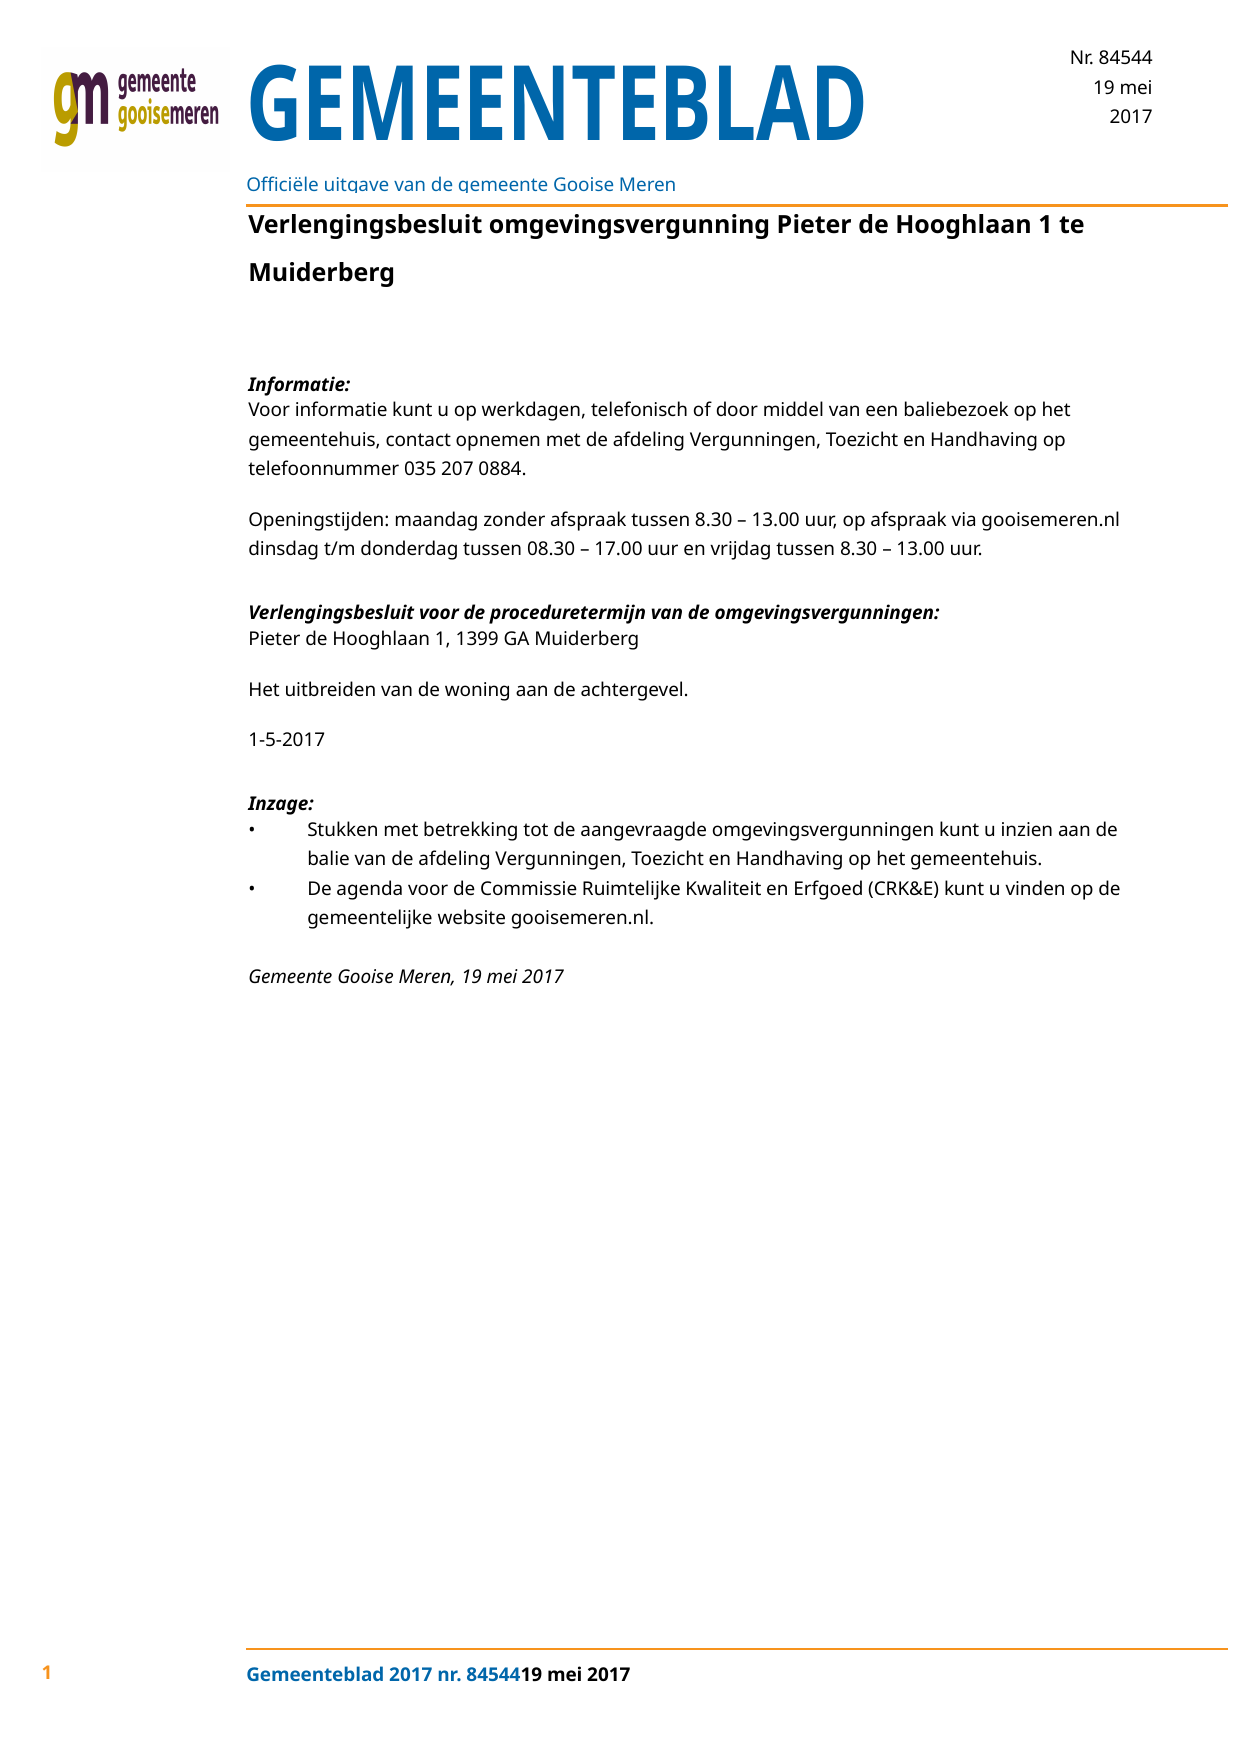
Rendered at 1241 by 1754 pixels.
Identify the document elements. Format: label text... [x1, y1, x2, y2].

text 1-5-2017 [248, 726, 1152, 752]
text Voor informatie kunt u op werkdagen, telefonisch of door middel van een baliebezoek op het gemeentehuis, contact opnemen met de afdeling Vergunningen, Toezicht en Handhaving op telefoonnummer 035 207 0884. [248, 396, 1152, 481]
text Verlengingsbesluit voor de proceduretermijn van de omgevingsvergunningen: [248, 599, 1152, 625]
text Verlengingsbesluit omgevingsvergunning Pieter de Hooghlaan 1 te Muiderberg [248, 207, 1152, 288]
text Het uitbreiden van de woning aan de achtergevel. [248, 676, 1152, 701]
picture [41, 47, 231, 172]
text Informatie: [248, 371, 1152, 396]
list Stukken met betrekking tot de aangevraagde omgevingsvergunningen kunt u inzien aan de balie van de afdeling Vergunningen, Toezicht en Handhaving op het gemeentehuis. [248, 816, 1152, 871]
text Pieter de Hooghlaan 1, 1399 GA Muiderberg [248, 625, 1152, 651]
text Gemeente Gooise Meren, 19 mei 2017 [248, 964, 1152, 989]
list De agenda voor de Commissie Ruimtelijke Kwaliteit en Erfgoed (CRK&E) kunt u vinden op de gemeentelijke website gooisemeren.nl. [248, 875, 1152, 930]
text Inzage: [248, 790, 1152, 816]
text Openingstijden: maandag zonder afspraak tussen 8.30 – 13.00 uur, op afspraak via gooisemeren.nl dinsdag t/m donderdag tussen 08.30 – 17.00 uur en vrijdag tussen 8.30 – 13.00 uur. [248, 506, 1152, 561]
